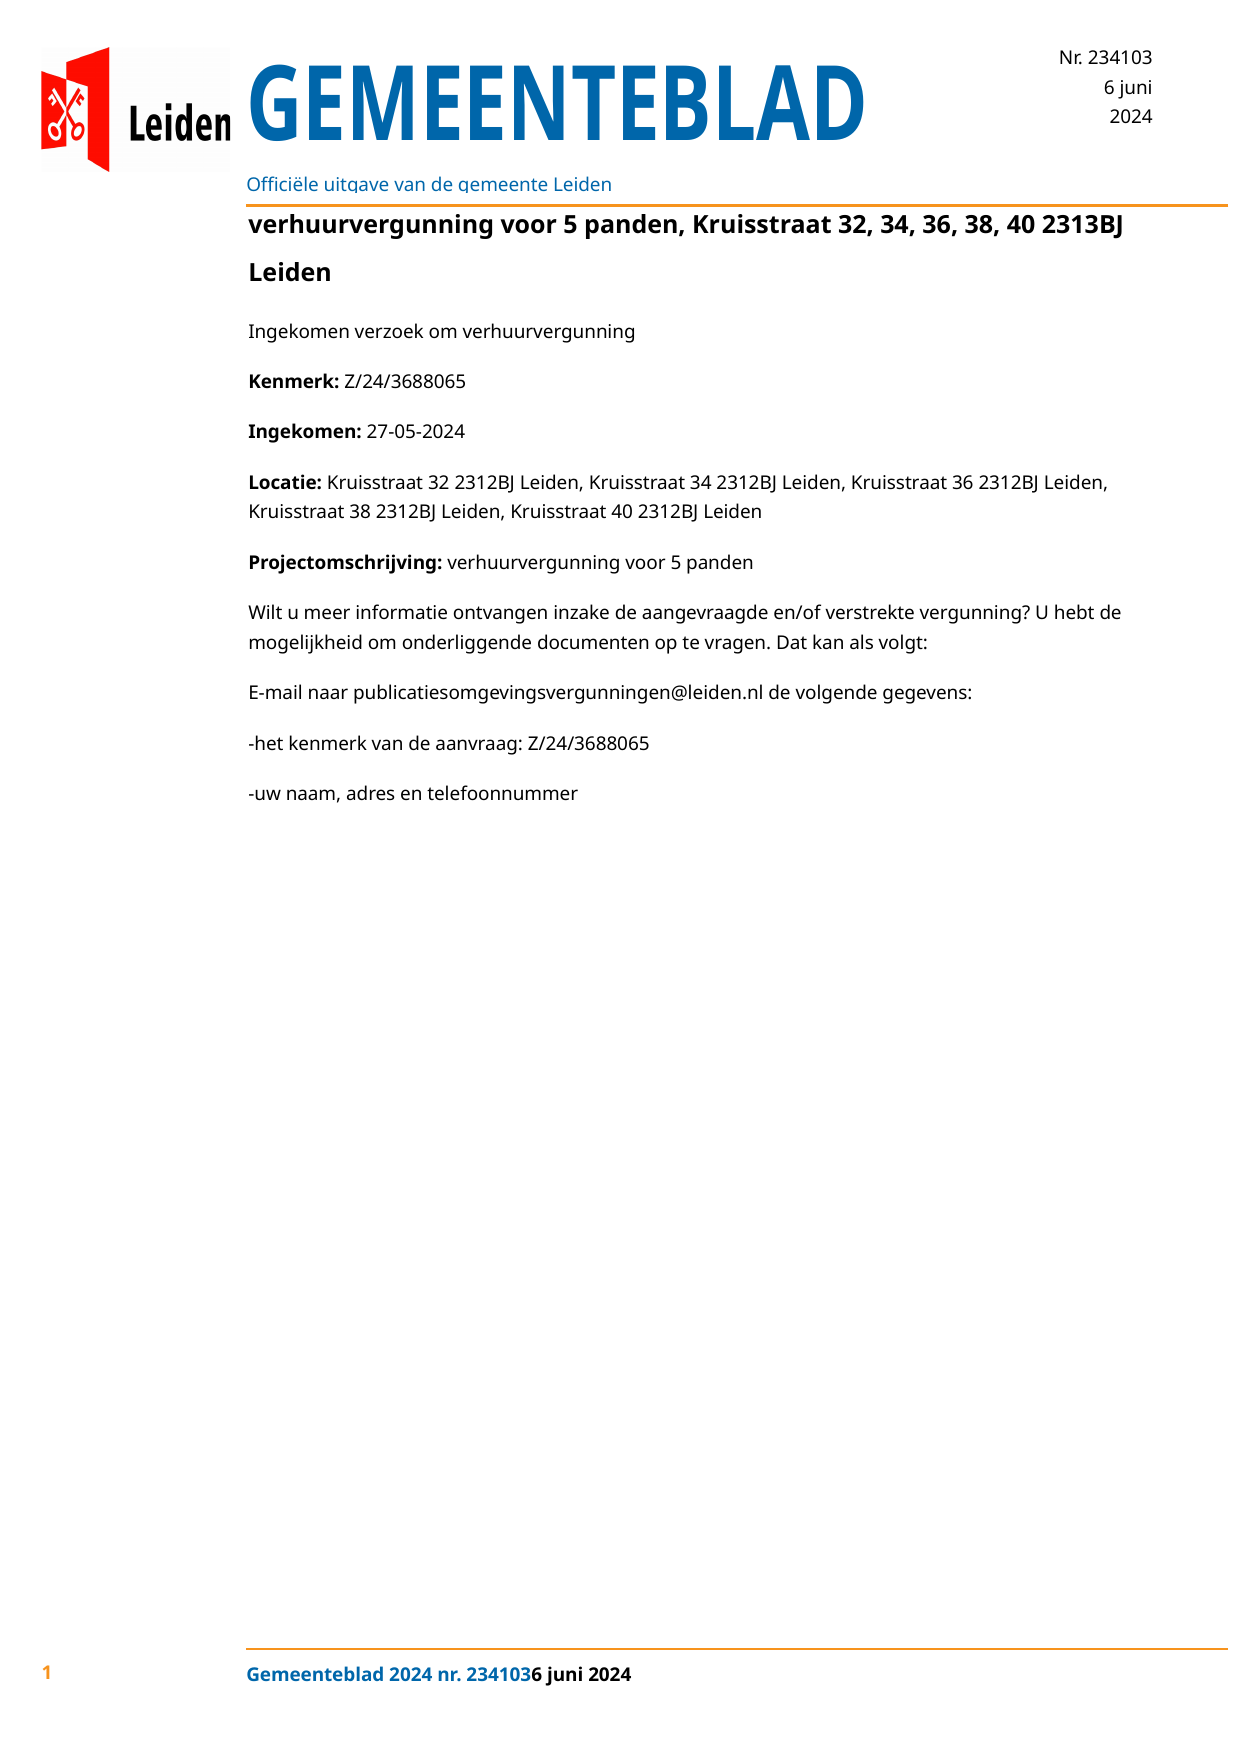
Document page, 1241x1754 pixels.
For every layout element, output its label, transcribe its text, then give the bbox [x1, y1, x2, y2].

text -uw naam, adres en telefoonnummer [248, 780, 1152, 806]
text -het kenmerk van de aanvraag: Z/24/3688065 [248, 730, 1152, 756]
text Ingekomen verzoek om verhuurvergunning [248, 318, 1152, 344]
text verhuurvergunning voor 5 panden, Kruisstraat 32, 34, 36, 38, 40 2313BJ Leiden [248, 207, 1152, 288]
picture [41, 47, 231, 172]
text Locatie: Kruisstraat 32 2312BJ Leiden, Kruisstraat 34 2312BJ Leiden, Kruisstraat 36 2312BJ Leiden, Kruisstraat 38 2312BJ Leiden, Kruisstraat 40 2312BJ Leiden [248, 469, 1152, 524]
text E-mail naar publicatiesomgevingsvergunningen@leiden.nl de volgende gegevens: [248, 679, 1152, 705]
text Wilt u meer informatie ontvangen inzake de aangevraagde en/of verstrekte vergunning? U hebt de mogelijkheid om onderliggende documenten op te vragen. Dat kan als volgt: [248, 599, 1152, 655]
text Ingekomen: 27-05-2024 [248, 419, 1152, 444]
text Projectomschrijving: verhuurvergunning voor 5 panden [248, 549, 1152, 575]
text Kenmerk: Z/24/3688065 [248, 368, 1152, 394]
